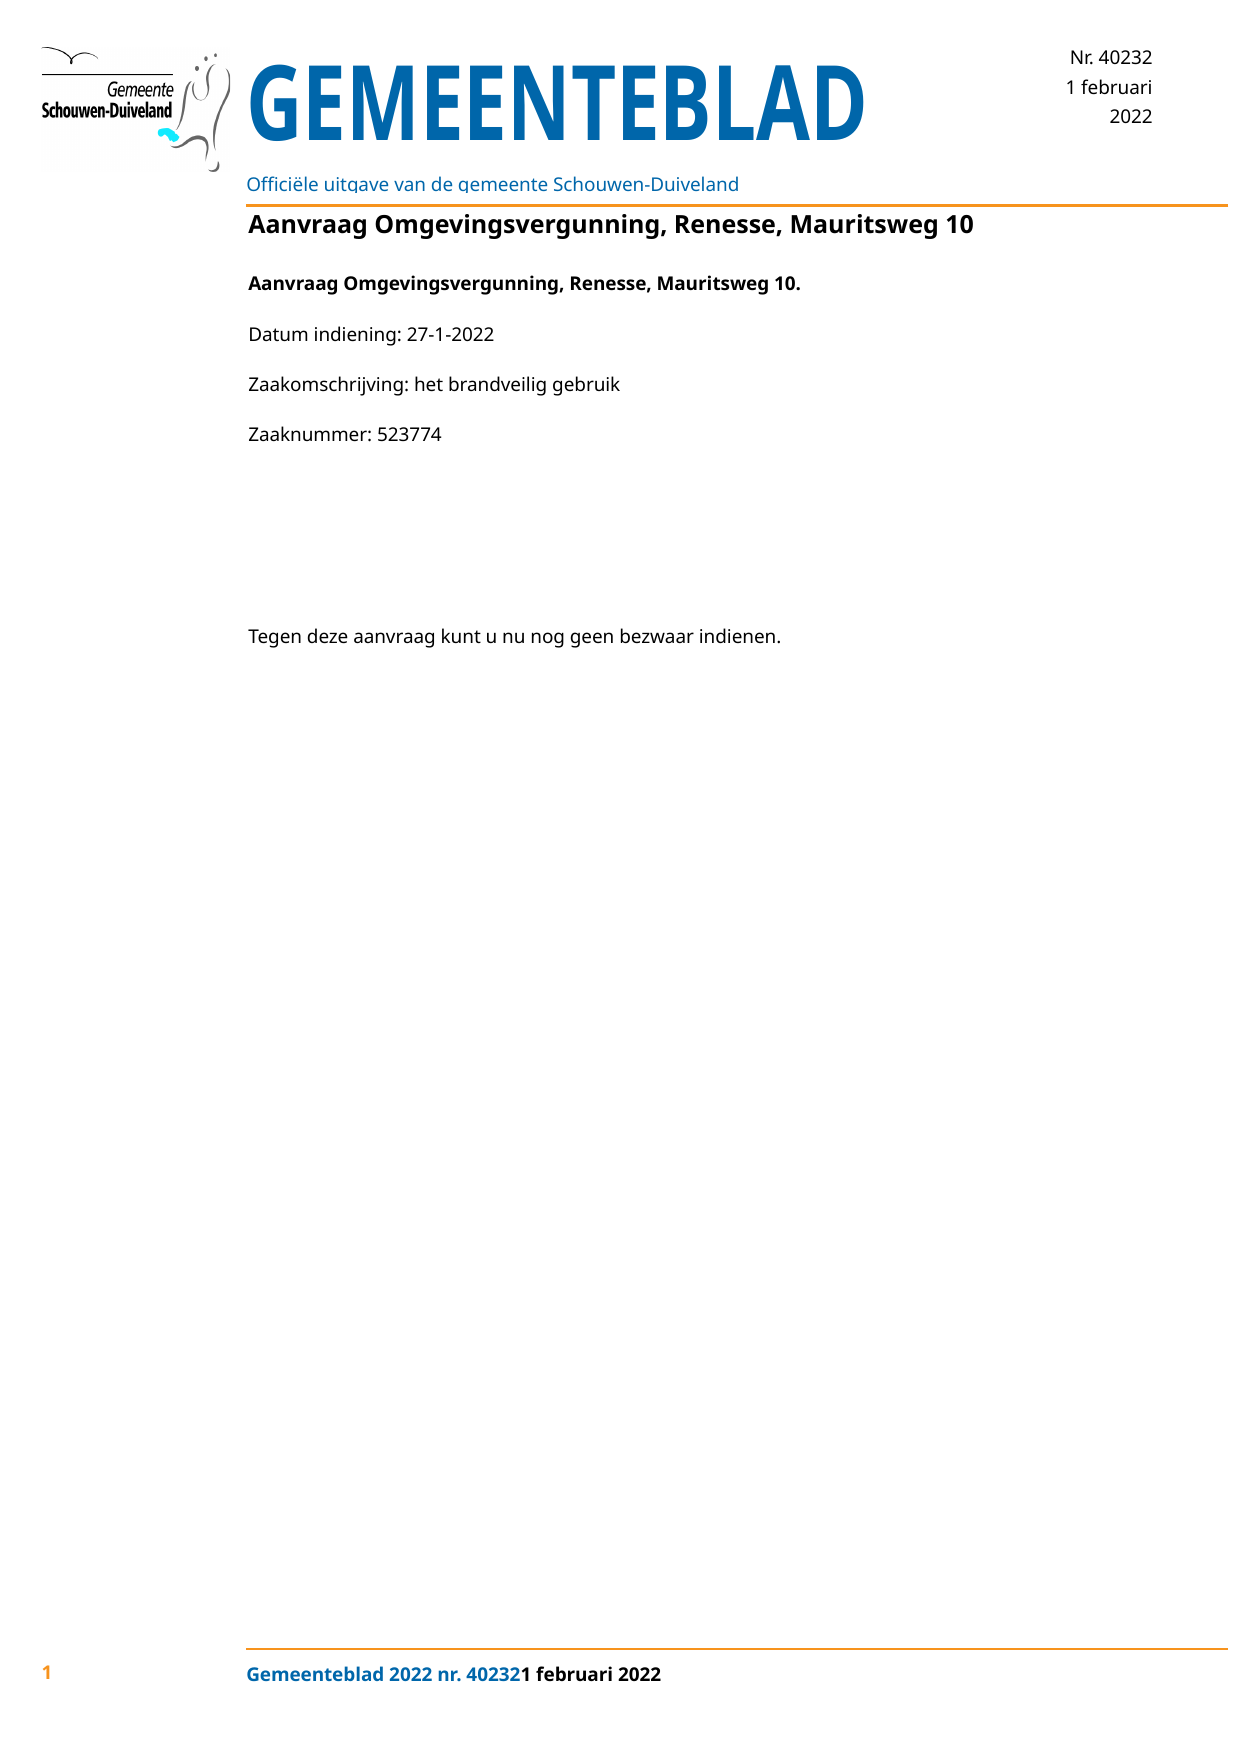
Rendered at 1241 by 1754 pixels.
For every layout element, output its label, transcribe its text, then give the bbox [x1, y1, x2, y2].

text Aanvraag Omgevingsvergunning, Renesse, Mauritsweg 10 [248, 207, 1152, 241]
text Zaaknummer: 523774 [248, 422, 1152, 447]
text Aanvraag Omgevingsvergunning, Renesse, Mauritsweg 10. [248, 270, 1152, 296]
text Zaakomschrijving: het brandveilig gebruik [248, 371, 1152, 397]
picture [41, 47, 231, 172]
text Datum indiening: 27-1-2022 [248, 321, 1152, 346]
text Tegen deze aanvraag kunt u nu nog geen bezwaar indienen. [248, 623, 1152, 649]
